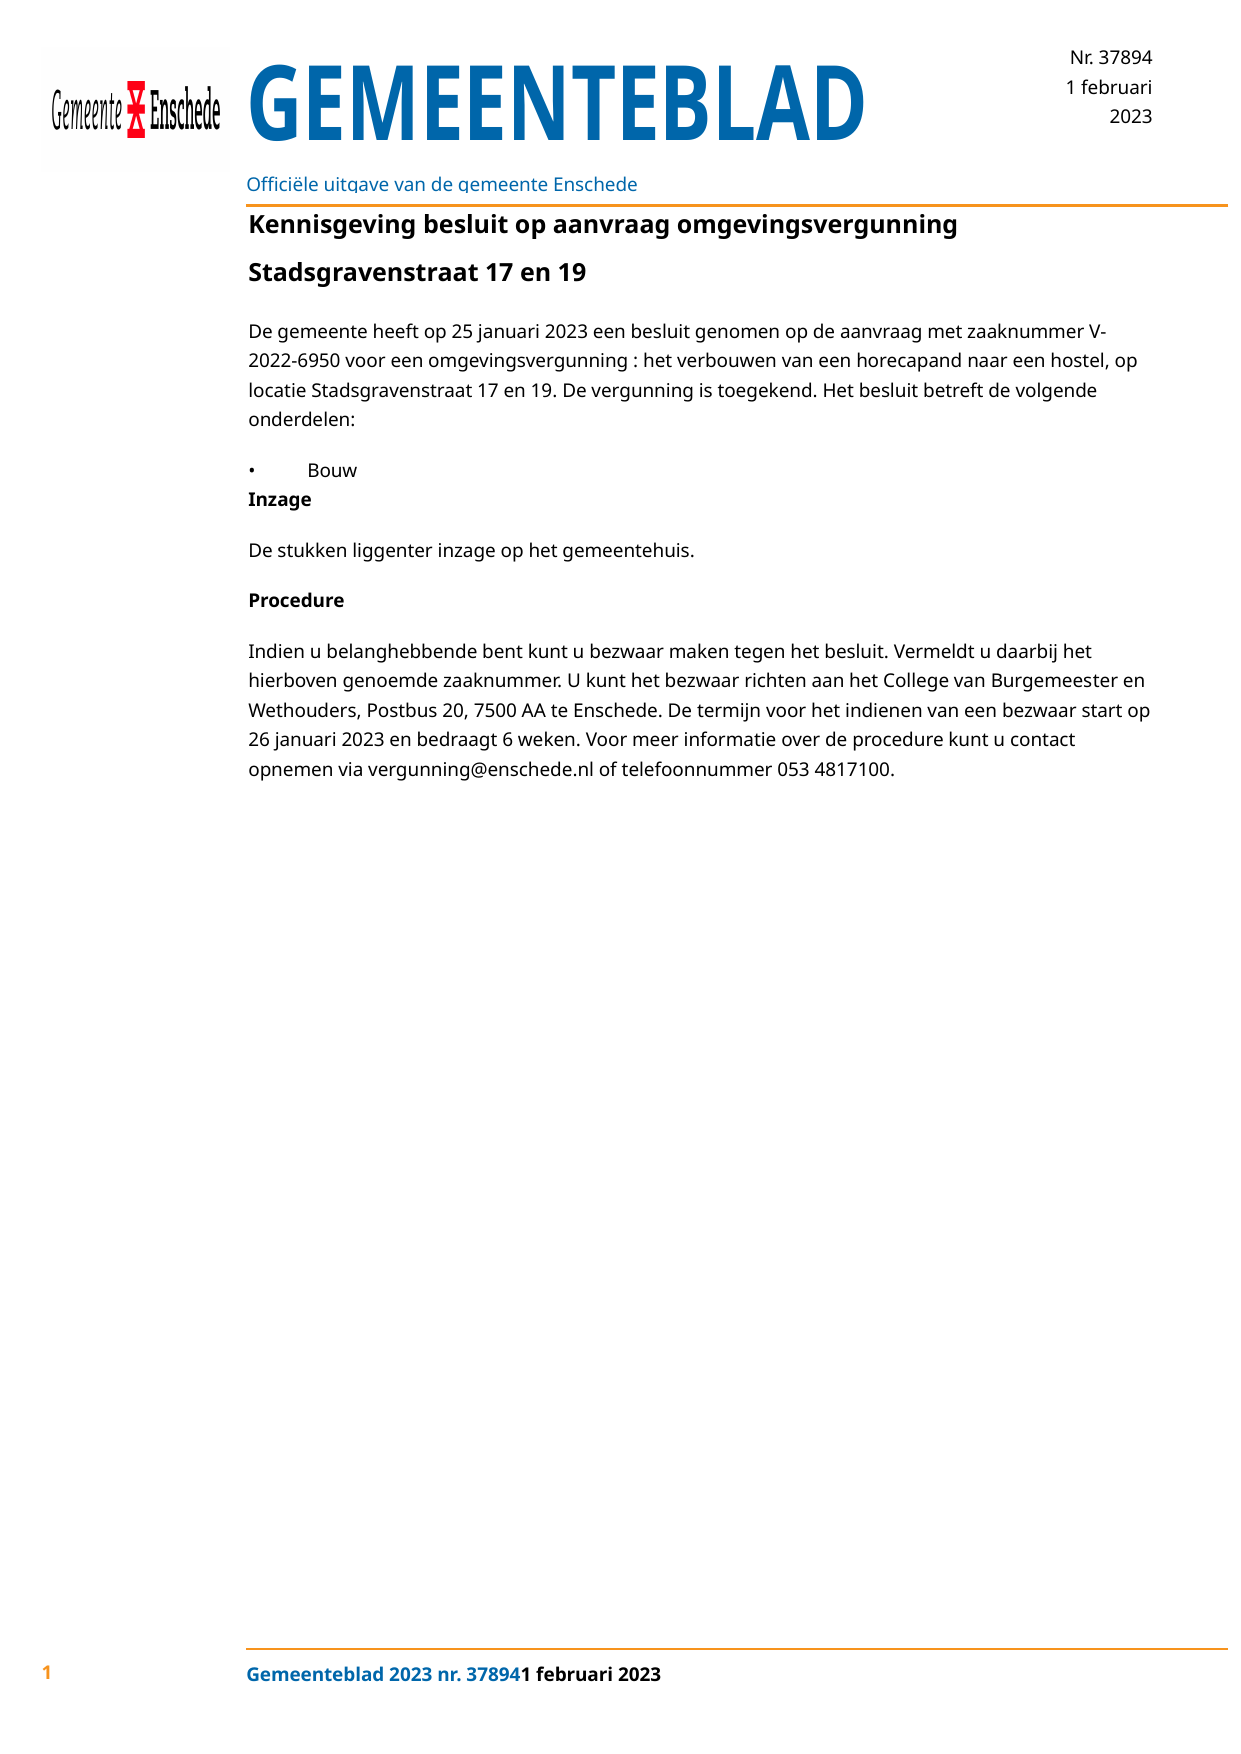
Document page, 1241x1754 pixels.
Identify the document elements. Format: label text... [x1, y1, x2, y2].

text Indien u belanghebbende bent kunt u bezwaar maken tegen het besluit. Vermeldt u daarbij het hierboven genoemde zaaknummer. U kunt het bezwaar richten aan het College van Burgemees­ter en Wethouders, Postbus 20, 7500 AA te Enschede. De termijn voor het indienen van een bezwaar start op 26 januari 2023 en bedraagt 6 weken. Voor meer informatie over de procedure kunt u contact opnemen via vergunning@enschede.nl of telefoonnummer 053 4817100. [248, 638, 1152, 782]
text De stukken liggenter inzage op het gemeentehuis. [248, 537, 1152, 563]
text Inzage [248, 487, 1152, 512]
text Kennisgeving besluit op aanvraag omgevingsvergunning Stadsgravenstraat 17 en 19 [248, 207, 1152, 288]
list Bouw [248, 457, 1152, 483]
text De gemeente heeft op 25 januari 2023 een besluit genomen op de aanvraag met zaaknummer V-2022-6950 voor een omgevingsvergunning : het verbouwen van een horecapand naar een hostel, op locatie Stadsgravenstraat 17 en 19. De vergunning is toegekend. Het besluit betreft de volgende onderdelen: [248, 318, 1152, 432]
text Procedure [248, 587, 1152, 613]
picture [41, 47, 231, 172]
